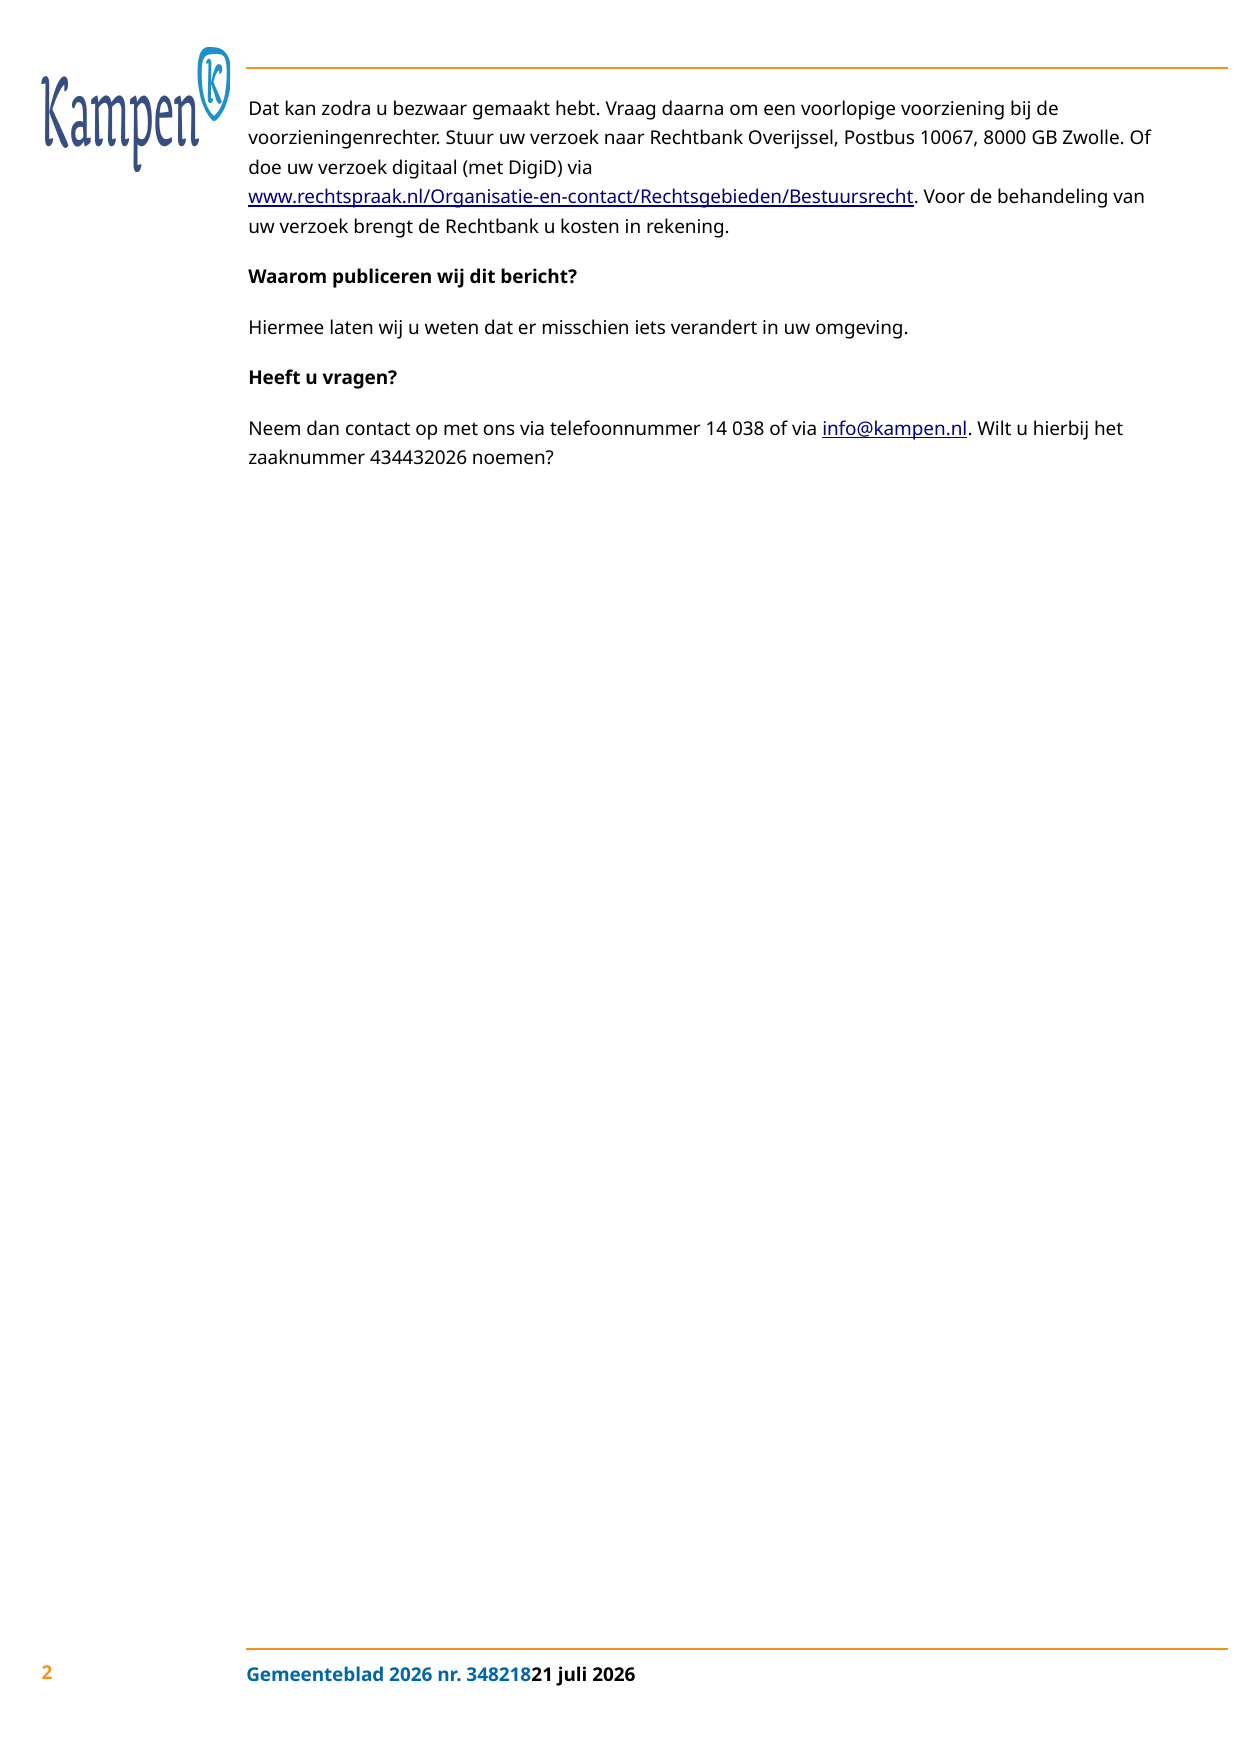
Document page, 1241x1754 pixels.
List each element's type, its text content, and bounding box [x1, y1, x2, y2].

picture [41, 47, 231, 172]
text Waarom publiceren wij dit bericht? [248, 263, 1152, 289]
text Heeft u vragen? [248, 364, 1152, 390]
text Hiermee laten wij u weten dat er misschien iets verandert in uw omgeving. [248, 314, 1152, 340]
text Neem dan contact op met ons via telefoonnummer 14 038 of via info@kampen.nl. Wilt u hierbij het zaaknummer 434432026 noemen? [248, 415, 1152, 470]
text Dat kan zodra u bezwaar gemaakt hebt. Vraag daarna om een voorlopige voorziening bij de voorzieningenrechter. Stuur uw verzoek naar Rechtbank Overijssel, Postbus 10067, 8000 GB Zwolle. Of doe uw verzoek digitaal (met DigiD) via www.rechtspraak.nl/Organisatie-en-contact/Rechtsgebieden/Bestuursrecht. Voor de behandeling van uw verzoek brengt de Rechtbank u kosten in rekening. [248, 95, 1152, 239]
